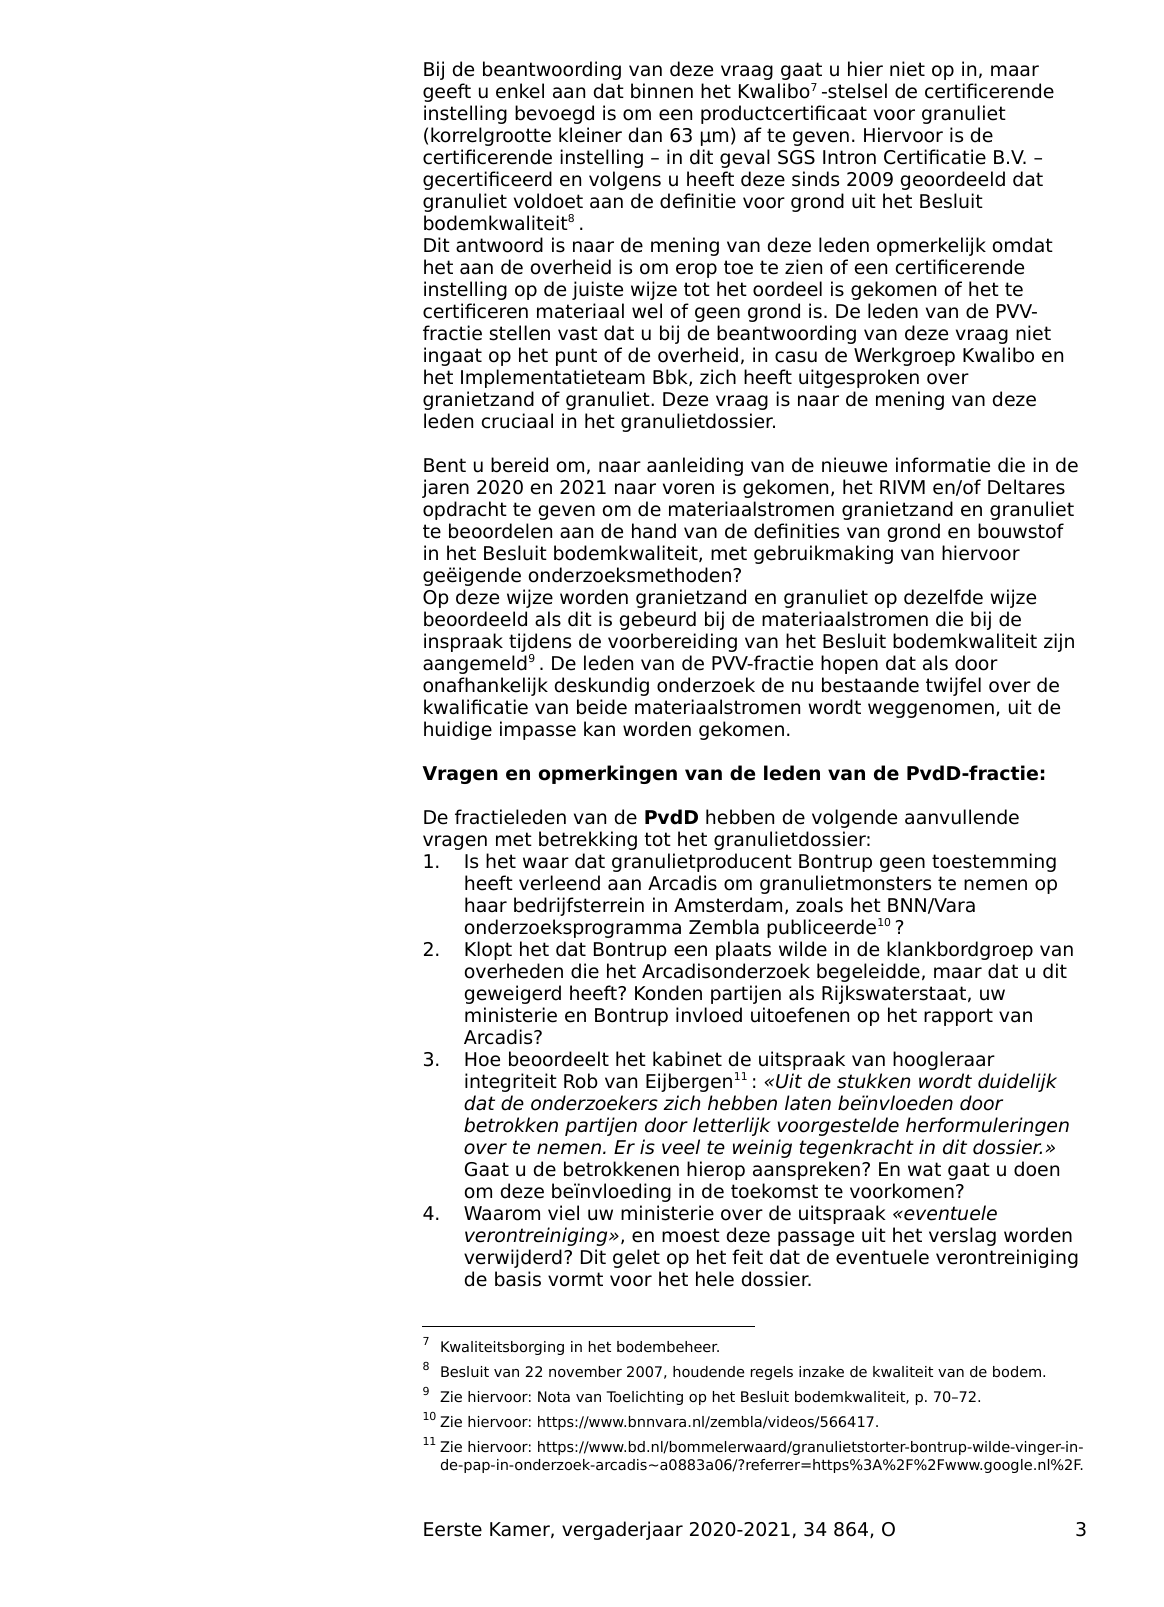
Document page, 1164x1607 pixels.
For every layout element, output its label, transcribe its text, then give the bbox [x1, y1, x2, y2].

subtitle Vragen en opmerkingen van de leden van de PvdD-fractie: [422, 763, 1087, 785]
text Besluit van 22 november 2007, houdende regels inzake de kwaliteit van de bodem. [422, 1360, 1087, 1382]
text 1. Is het waar dat granulietproducent Bontrup geen toestemming heeft verleend aan Arcadis om granulietmonsters te nemen op haar bedrijfsterrein in Amsterdam, zoals het BNN/Vara onderzoeksprogramma Zembla publiceerde? [422, 851, 1087, 939]
text 3. Hoe beoordeelt het kabinet de uitspraak van hoogleraar integriteit Rob van Eijbergen: «Uit de stukken wordt duidelijk dat de onderzoekers zich hebben laten beïnvloeden door betrokken partijen door letterlijk voorgestelde herformuleringen over te nemen. Er is veel te weinig tegenkracht in dit dossier.» Gaat u de betrokkenen hierop aanspreken? En wat gaat u doen om deze beïnvloeding in de toekomst te voorkomen? [422, 1049, 1087, 1203]
text Bent u bereid om, naar aanleiding van de nieuwe informatie die in de jaren 2020 en 2021 naar voren is gekomen, het RIVM en/of Deltares opdracht te geven om de materiaalstromen granietzand en granuliet te beoordelen aan de hand van de definities van grond en bouwstof in het Besluit bodemkwaliteit, met gebruikmaking van hiervoor geëigende onderzoeksmethoden? [422, 455, 1087, 587]
text De fractieleden van de PvdD hebben de volgende aanvullende vragen met betrekking tot het granulietdossier: [422, 807, 1087, 851]
text Op deze wijze worden granietzand en granuliet op dezelfde wijze beoordeeld als dit is gebeurd bij de materiaalstromen die bij de inspraak tijdens de voorbereiding van het Besluit bodemkwaliteit zijn aangemeld. De leden van de PVV-fractie hopen dat als door onafhankelijk deskundig onderzoek de nu bestaande twijfel over de kwalificatie van beide materiaalstromen wordt weggenomen, uit de huidige impasse kan worden gekomen. [422, 587, 1087, 741]
text Zie hiervoor: Nota van Toelichting op het Besluit bodemkwaliteit, p. 70–72. [422, 1385, 1087, 1407]
text Zie hiervoor: https://www.bnnvara.nl/zembla/videos/566417. [422, 1410, 1087, 1432]
text 4. Waarom viel uw ministerie over de uitspraak «eventuele verontreiniging», en moest deze passage uit het verslag worden verwijderd? Dit gelet op het feit dat de eventuele verontreiniging de basis vormt voor het hele dossier. [422, 1203, 1087, 1291]
text Bij de beantwoording van deze vraag gaat u hier niet op in, maar geeft u enkel aan dat binnen het Kwalibo-stelsel de certificerende instelling bevoegd is om een productcertificaat voor granuliet (korrelgrootte kleiner dan 63 µm) af te geven. Hiervoor is de certificerende instelling – in dit geval SGS Intron Certificatie B.V. – gecertificeerd en volgens u heeft deze sinds 2009 geoordeeld dat granuliet voldoet aan de definitie voor grond uit het Besluit bodemkwaliteit. [422, 59, 1087, 235]
text 2. Klopt het dat Bontrup een plaats wilde in de klankbordgroep van overheden die het Arcadisonderzoek begeleidde, maar dat u dit geweigerd heeft? Konden partijen als Rijkswaterstaat, uw ministerie en Bontrup invloed uitoefenen op het rapport van Arcadis? [422, 939, 1087, 1049]
text Dit antwoord is naar de mening van deze leden opmerkelijk omdat het aan de overheid is om erop toe te zien of een certificerende instelling op de juiste wijze tot het oordeel is gekomen of het te certificeren materiaal wel of geen grond is. De leden van de PVV-fractie stellen vast dat u bij de beantwoording van deze vraag niet ingaat op het punt of de overheid, in casu de Werkgroep Kwalibo en het Implementatieteam Bbk, zich heeft uitgesproken over granietzand of granuliet. Deze vraag is naar de mening van deze leden cruciaal in het granulietdossier. [422, 235, 1087, 433]
text Kwaliteitsborging in het bodembeheer. [422, 1335, 1087, 1357]
text Zie hiervoor: https://www.bd.nl/bommelerwaard/granulietstorter-bontrup-wilde-vinger-in-de-pap-in-onderzoek-arcadis~a0883a06/?referrer=https%3A%2F%2Fwww.google.nl%2F. [422, 1435, 1087, 1474]
